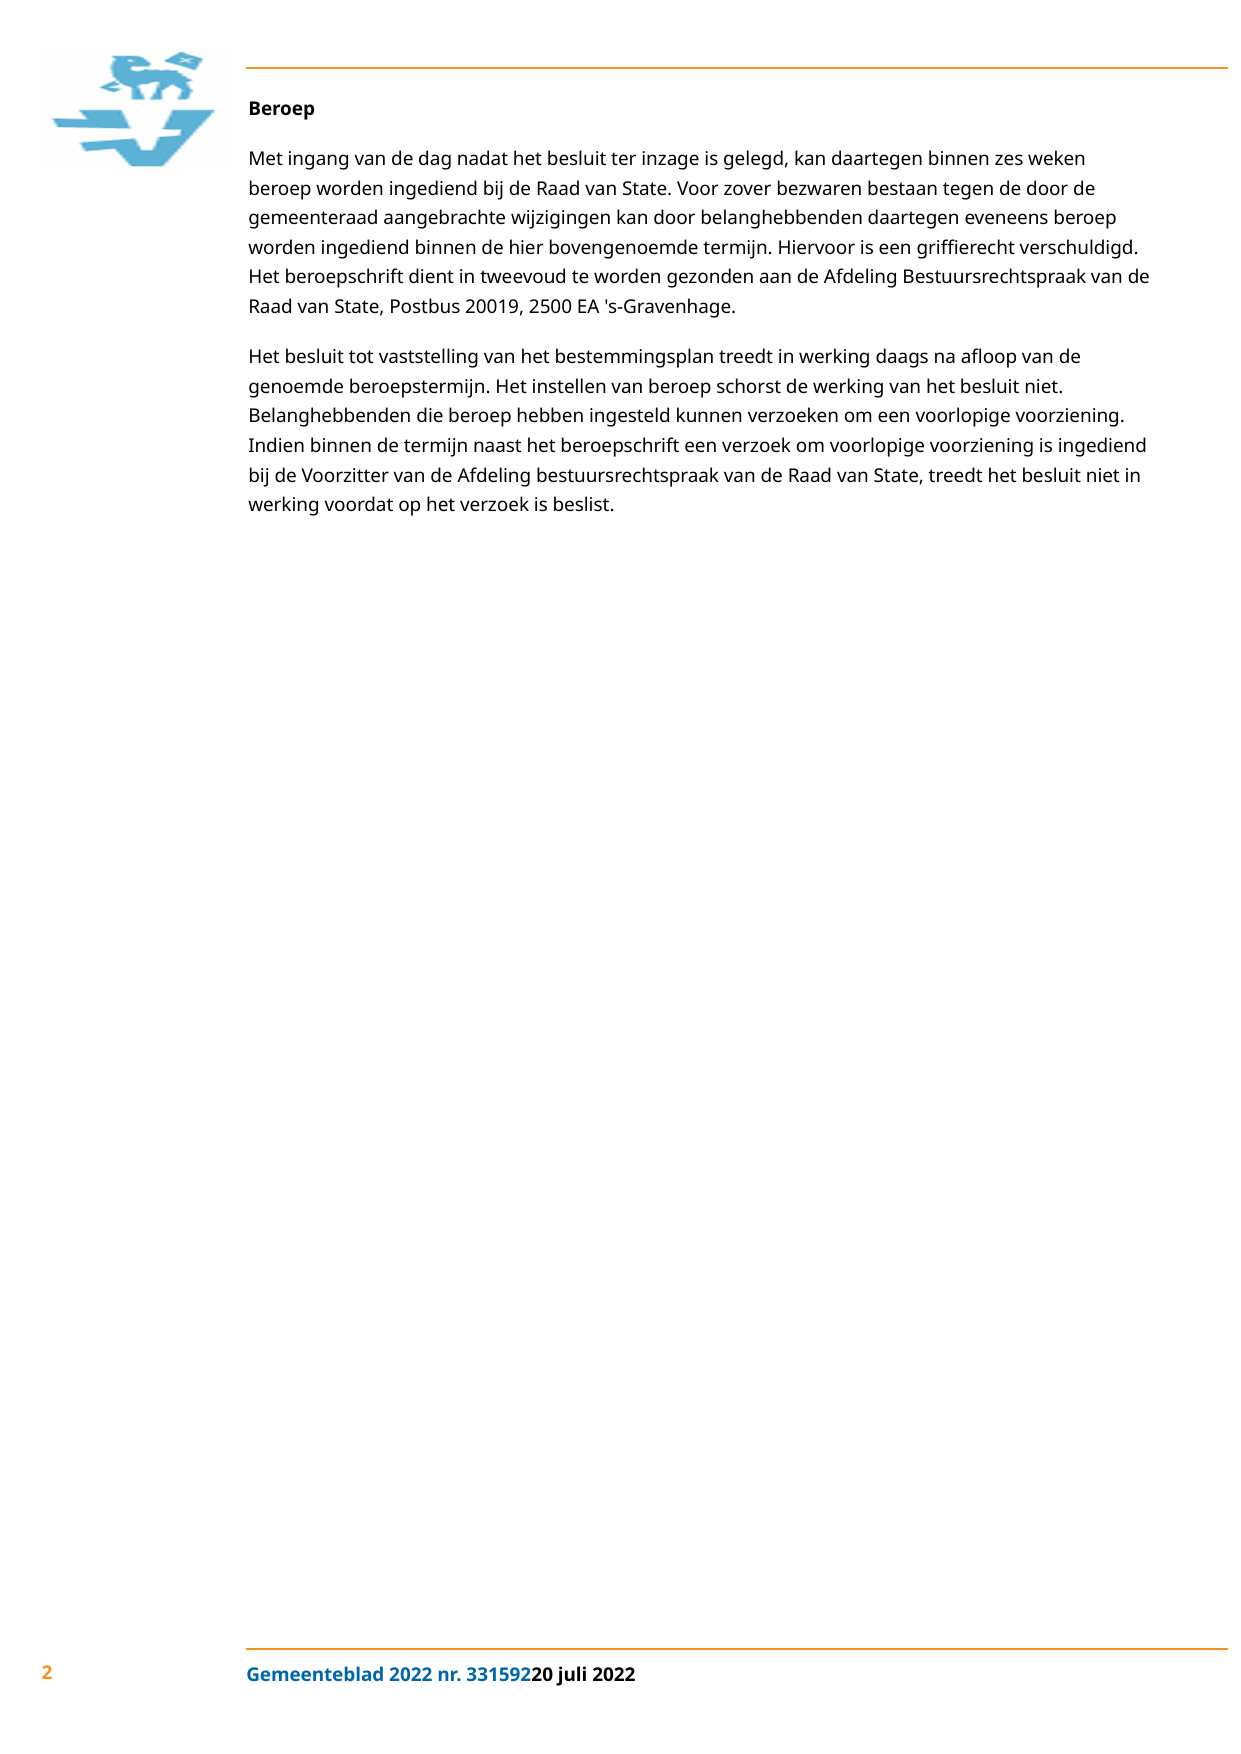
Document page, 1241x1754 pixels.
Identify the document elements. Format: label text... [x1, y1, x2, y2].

picture [41, 47, 231, 172]
text Het besluit tot vaststelling van het bestemmingsplan treedt in werking daags na afloop van de genoemde beroepstermijn. Het instellen van beroep schorst de werking van het besluit niet. Belanghebbenden die beroep hebben ingesteld kunnen verzoeken om een voorlopige voorziening. Indien binnen de termijn naast het beroepschrift een verzoek om voorlopige voorziening is ingediend bij de Voorzitter van de Afdeling bestuursrechtspraak van de Raad van State, treedt het besluit niet in werking voordat op het verzoek is beslist. [248, 343, 1152, 517]
text Beroep [248, 95, 1152, 121]
text Met ingang van de dag nadat het besluit ter inzage is gelegd, kan daartegen binnen zes weken beroep worden ingediend bij de Raad van State. Voor zover bezwaren bestaan tegen de door de gemeenteraad aangebrachte wijzigingen kan door belanghebbenden daartegen eveneens beroep worden ingediend binnen de hier bovengenoemde termijn. Hiervoor is een griffierecht verschuldigd. Het beroepschrift dient in tweevoud te worden gezonden aan de Afdeling Bestuursrechtspraak van de Raad van State, Postbus 20019, 2500 EA 's-Gravenhage. [248, 145, 1152, 319]
